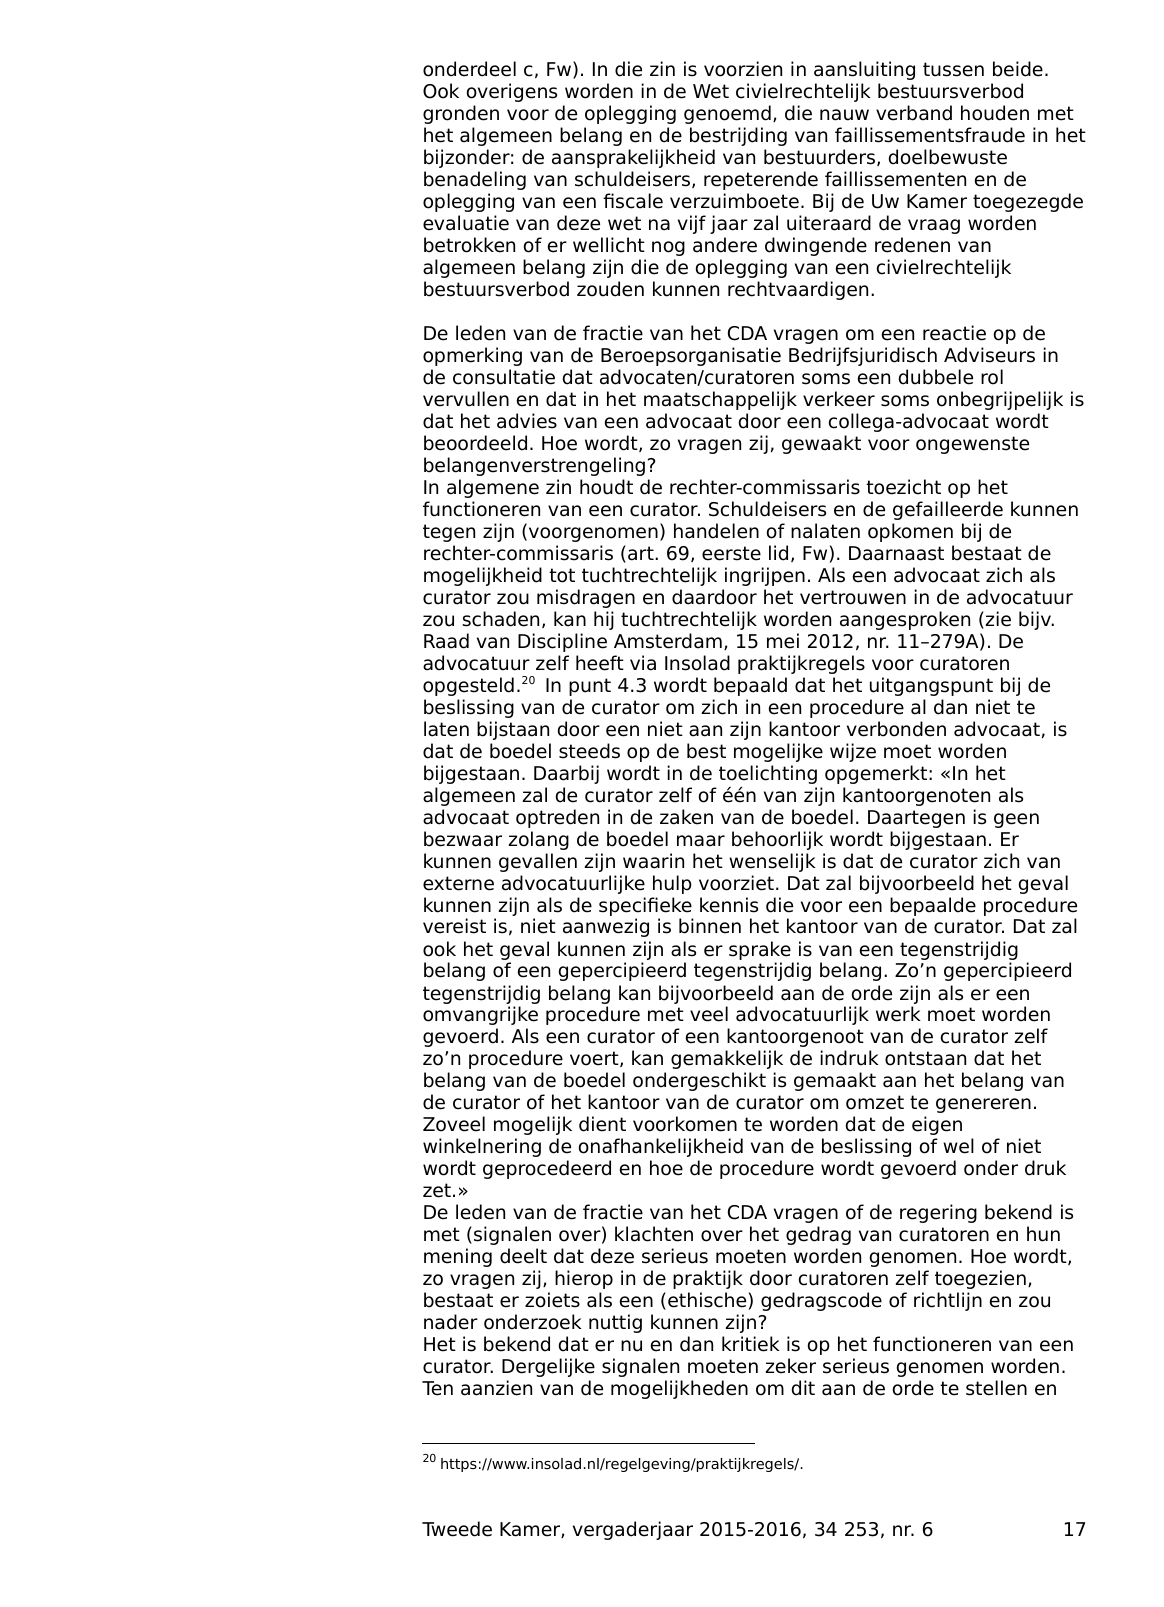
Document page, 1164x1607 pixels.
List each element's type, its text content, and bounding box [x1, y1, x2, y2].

text onderdeel c, Fw). In die zin is voorzien in aansluiting tussen beide. Ook overigens worden in de Wet civielrechtelijk bestuursverbod gronden voor de oplegging genoemd, die nauw verband houden met het algemeen belang en de bestrijding van faillissementsfraude in het bijzonder: de aansprakelijkheid van bestuurders, doelbewuste benadeling van schuldeisers, repeterende faillissementen en de oplegging van een fiscale verzuimboete. Bij de Uw Kamer toegezegde evaluatie van deze wet na vijf jaar zal uiteraard de vraag worden betrokken of er wellicht nog andere dwingende redenen van algemeen belang zijn die de oplegging van een civielrechtelijk bestuursverbod zouden kunnen rechtvaardigen. [422, 59, 1087, 301]
text In algemene zin houdt de rechter-commissaris toezicht op het functioneren van een curator. Schuldeisers en de gefailleerde kunnen tegen zijn (voorgenomen) handelen of nalaten opkomen bij de rechter-commissaris (art. 69, eerste lid, Fw). Daarnaast bestaat de mogelijkheid tot tuchtrechtelijk ingrijpen. Als een advocaat zich als curator zou misdragen en daardoor het vertrouwen in de advocatuur zou schaden, kan hij tuchtrechtelijk worden aangesproken (zie bijv. Raad van Discipline Amsterdam, 15 mei 2012, nr. 11–279A). De advocatuur zelf heeft via Insolad praktijkregels voor curatoren opgesteld. In punt 4.3 wordt bepaald dat het uitgangspunt bij de beslissing van de curator om zich in een procedure al dan niet te laten bijstaan door een niet aan zijn kantoor verbonden advocaat, is dat de boedel steeds op de best mogelijke wijze moet worden bijgestaan. Daarbij wordt in de toelichting opgemerkt: «In het algemeen zal de curator zelf of één van zijn kantoorgenoten als advocaat optreden in de zaken van de boedel. Daartegen is geen bezwaar zolang de boedel maar behoorlijk wordt bijgestaan. Er kunnen gevallen zijn waarin het wenselijk is dat de curator zich van externe advocatuurlijke hulp voorziet. Dat zal bijvoorbeeld het geval kunnen zijn als de specifieke kennis die voor een bepaalde procedure vereist is, niet aanwezig is binnen het kantoor van de curator. Dat zal ook het geval kunnen zijn als er sprake is van een tegenstrijdig belang of een gepercipieerd tegenstrijdig belang. Zo’n gepercipieerd tegenstrijdig belang kan bijvoorbeeld aan de orde zijn als er een omvangrijke procedure met veel advocatuurlijk werk moet worden gevoerd. Als een curator of een kantoorgenoot van de curator zelf zo’n procedure voert, kan gemakkelijk de indruk ontstaan dat het belang van de boedel ondergeschikt is gemaakt aan het belang van de curator of het kantoor van de curator om omzet te genereren. Zoveel mogelijk dient voorkomen te worden dat de eigen winkelnering de onafhankelijkheid van de beslissing of wel of niet wordt geprocedeerd en hoe de procedure wordt gevoerd onder druk zet.» [422, 477, 1087, 1202]
text De leden van de fractie van het CDA vragen of de regering bekend is met (signalen over) klachten over het gedrag van curatoren en hun mening deelt dat deze serieus moeten worden genomen. Hoe wordt, zo vragen zij, hierop in de praktijk door curatoren zelf toegezien, bestaat er zoiets als een (ethische) gedragscode of richtlijn en zou nader onderzoek nuttig kunnen zijn? [422, 1202, 1087, 1334]
text Het is bekend dat er nu en dan kritiek is op het functioneren van een curator. Dergelijke signalen moeten zeker serieus genomen worden. Ten aanzien van de mogelijkheden om dit aan de orde te stellen en [422, 1334, 1087, 1400]
text https://www.insolad.nl/regelgeving/praktijkregels/. [422, 1452, 1087, 1474]
text De leden van de fractie van het CDA vragen om een reactie op de opmerking van de Beroepsorganisatie Bedrijfsjuridisch Adviseurs in de consultatie dat advocaten/curatoren soms een dubbele rol vervullen en dat in het maatschappelijk verkeer soms onbegrijpelijk is dat het advies van een advocaat door een collega-advocaat wordt beoordeeld. Hoe wordt, zo vragen zij, gewaakt voor ongewenste belangenverstrengeling? [422, 323, 1087, 477]
